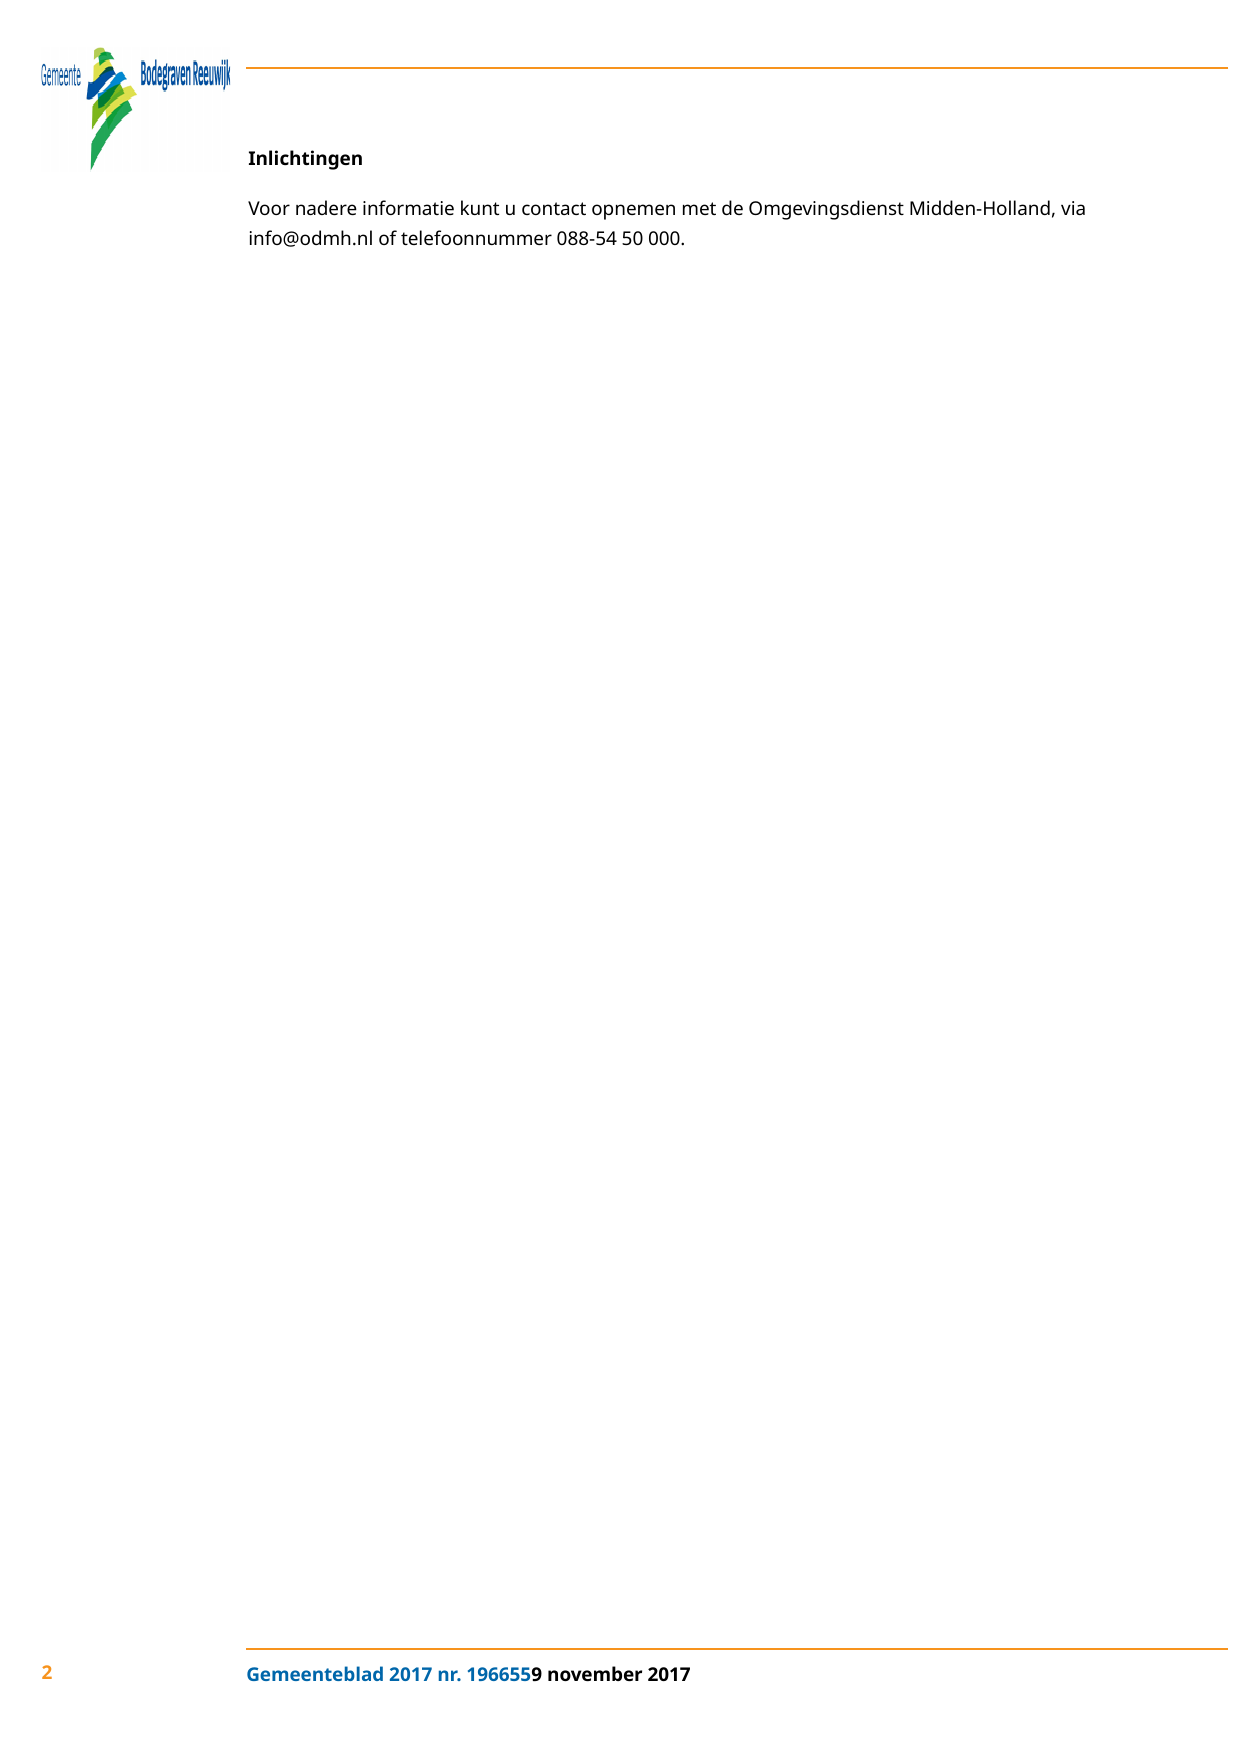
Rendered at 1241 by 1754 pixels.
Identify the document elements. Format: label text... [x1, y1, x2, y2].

picture [41, 47, 231, 172]
text Voor nadere informatie kunt u contact opnemen met de Omgevingsdienst Midden-Holland, via info@odmh.nl of telefoonnummer 088-54 50 000. [248, 196, 1152, 251]
text Inlichtingen [248, 145, 1152, 171]
